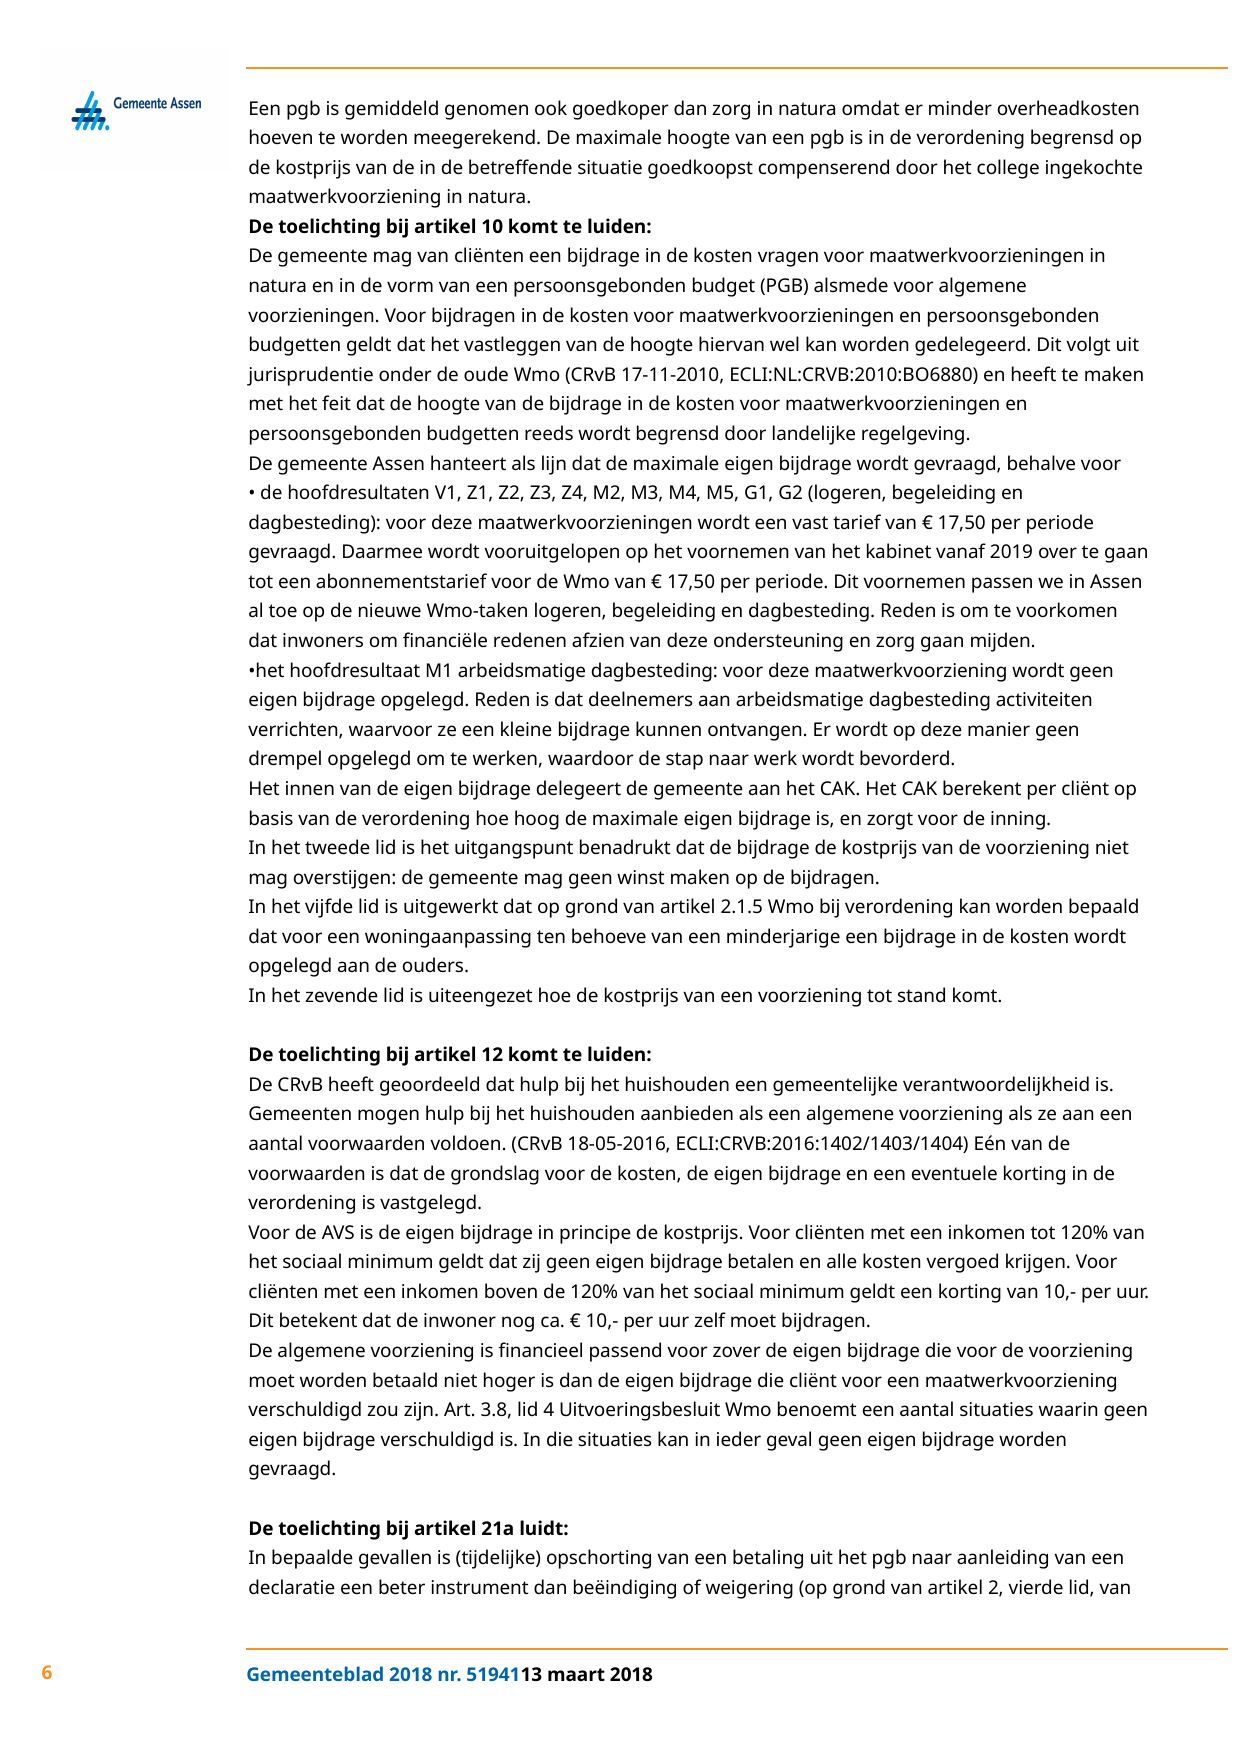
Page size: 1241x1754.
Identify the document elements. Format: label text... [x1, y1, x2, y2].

text •het hoofdresultaat M1 arbeidsmatige dagbesteding: voor deze maatwerkvoorziening wordt geen eigen bijdrage opgelegd. Reden is dat deelnemers aan arbeidsmatige dagbesteding activiteiten verrichten, waarvoor ze een kleine bijdrage kunnen ontvangen. Er wordt op deze manier geen drempel opgelegd om te werken, waardoor de stap naar werk wordt bevorderd. [248, 657, 1152, 771]
text De gemeente mag van cliënten een bijdrage in de kosten vragen voor maatwerkvoorzieningen in natura en in de vorm van een persoonsgebonden budget (PGB) alsmede voor algemene voorzieningen. Voor bijdragen in de kosten voor maatwerkvoorzieningen en persoonsgebonden budgetten geldt dat het vastleggen van de hoogte hiervan wel kan worden gedelegeerd. Dit volgt uit jurisprudentie onder de oude Wmo (CRvB 17-11-2010, ECLI:NL:CRVB:2010:BO6880) en heeft te maken met het feit dat de hoogte van de bijdrage in de kosten voor maatwerkvoorzieningen en persoonsgebonden budgetten reeds wordt begrensd door landelijke regelgeving. [248, 243, 1152, 446]
text In het tweede lid is het uitgangspunt benadrukt dat de bijdrage de kostprijs van de voorziening niet mag overstijgen: de gemeente mag geen winst maken op de bijdragen. [248, 834, 1152, 890]
text De toelichting bij artikel 10 komt te luiden: [248, 213, 1152, 239]
text De toelichting bij artikel 12 komt te luiden: [248, 1041, 1152, 1067]
picture [41, 47, 231, 172]
text De gemeente Assen hanteert als lijn dat de maximale eigen bijdrage wordt gevraagd, behalve voor [248, 450, 1152, 476]
text • de hoofdresultaten V1, Z1, Z2, Z3, Z4, M2, M3, M4, M5, G1, G2 (logeren, begeleiding en dagbesteding): voor deze maatwerkvoorzieningen wordt een vast tarief van € 17,50 per periode gevraagd. Daarmee wordt vooruitgelopen op het voornemen van het kabinet vanaf 2019 over te gaan tot een abonnementstarief voor de Wmo van € 17,50 per periode. Dit voornemen passen we in Assen al toe op de nieuwe Wmo-taken logeren, begeleiding en dagbesteding. Reden is om te voorkomen dat inwoners om financiële redenen afzien van deze ondersteuning en zorg gaan mijden. [248, 479, 1152, 653]
text Een pgb is gemiddeld genomen ook goedkoper dan zorg in natura omdat er minder overheadkosten hoeven te worden meegerekend. De maximale hoogte van een pgb is in de verordening begrensd op de kostprijs van de in de betreffende situatie goedkoopst compenserend door het college ingekochte maatwerkvoorziening in natura. [248, 95, 1152, 209]
text In het zevende lid is uiteengezet hoe de kostprijs van een voorziening tot stand komt. [248, 982, 1152, 1008]
text De algemene voorziening is financieel passend voor zover de eigen bijdrage die voor de voorziening moet worden betaald niet hoger is dan de eigen bijdrage die cliënt voor een maatwerkvoorziening verschuldigd zou zijn. Art. 3.8, lid 4 Uitvoeringsbesluit Wmo benoemt een aantal situaties waarin geen eigen bijdrage verschuldigd is. In die situaties kan in ieder geval geen eigen bijdrage worden gevraagd. [248, 1337, 1152, 1481]
text Voor de AVS is de eigen bijdrage in principe de kostprijs. Voor cliënten met een inkomen tot 120% van het sociaal minimum geldt dat zij geen eigen bijdrage betalen en alle kosten vergoed krijgen. Voor cliënten met een inkomen boven de 120% van het sociaal minimum geldt een korting van 10,- per uur. Dit betekent dat de inwoner nog ca. € 10,- per uur zelf moet bijdragen. [248, 1219, 1152, 1333]
text In het vijfde lid is uitgewerkt dat op grond van artikel 2.1.5 Wmo bij verordening kan worden bepaald dat voor een woningaanpassing ten behoeve van een minderjarige een bijdrage in de kosten wordt opgelegd aan de ouders. [248, 893, 1152, 978]
text In bepaalde gevallen is (tijdelijke) opschorting van een betaling uit het pgb naar aanleiding van een declaratie een beter instrument dan beëindiging of weigering (op grond van artikel 2, vierde lid, van [248, 1544, 1152, 1600]
text De toelichting bij artikel 21a luidt: [248, 1515, 1152, 1541]
text Het innen van de eigen bijdrage delegeert de gemeente aan het CAK. Het CAK berekent per cliënt op basis van de verordening hoe hoog de maximale eigen bijdrage is, en zorgt voor de inning. [248, 775, 1152, 831]
text De CRvB heeft geoordeeld dat hulp bij het huishouden een gemeentelijke verantwoordelijkheid is. Gemeenten mogen hulp bij het huishouden aanbieden als een algemene voorziening als ze aan een aantal voorwaarden voldoen. (CRvB 18-05-2016, ECLI:CRVB:2016:1402/1403/1404) Eén van de voorwaarden is dat de grondslag voor de kosten, de eigen bijdrage en een eventuele korting in de verordening is vastgelegd. [248, 1071, 1152, 1215]
